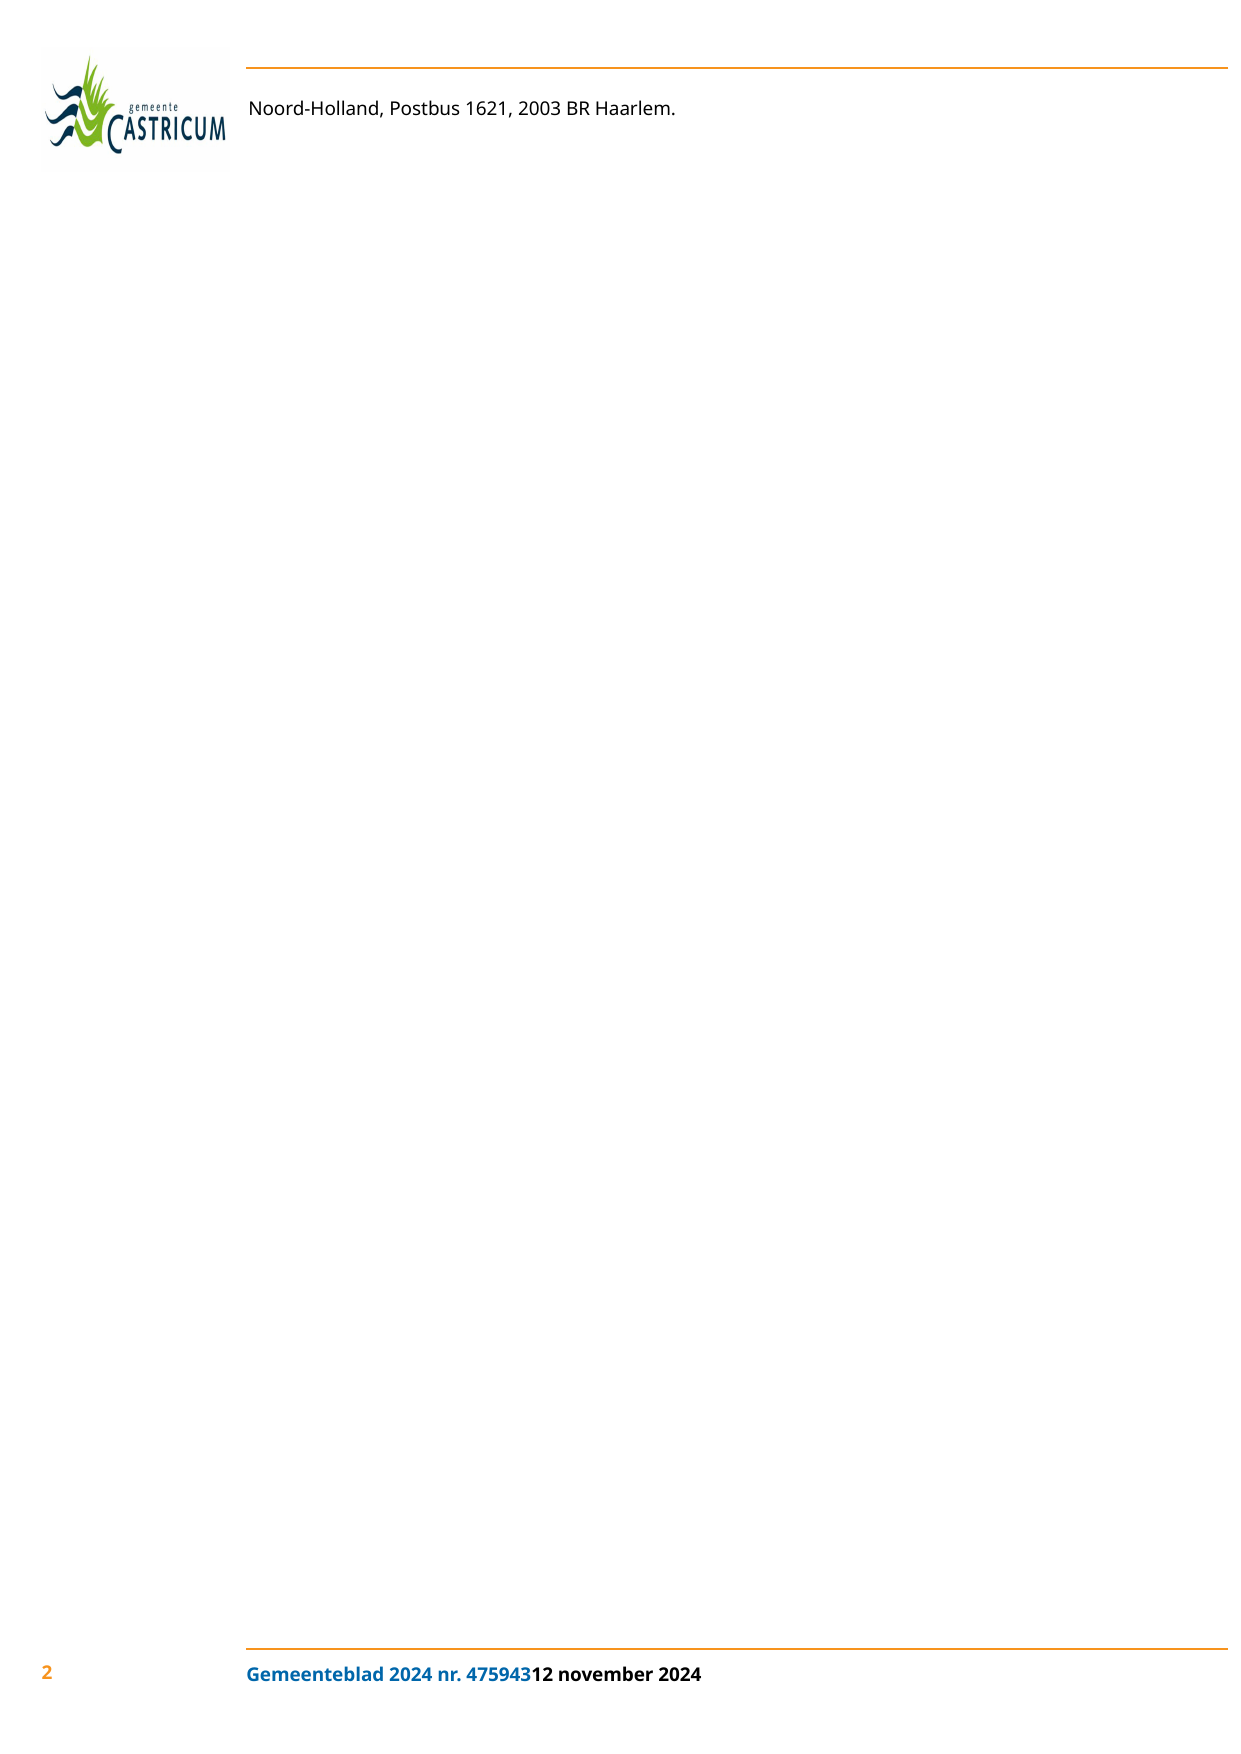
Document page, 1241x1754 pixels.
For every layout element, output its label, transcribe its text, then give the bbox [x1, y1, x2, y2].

text Noord-Holland, Postbus 1621, 2003 BR Haarlem. [248, 95, 1152, 121]
picture [41, 47, 231, 172]
